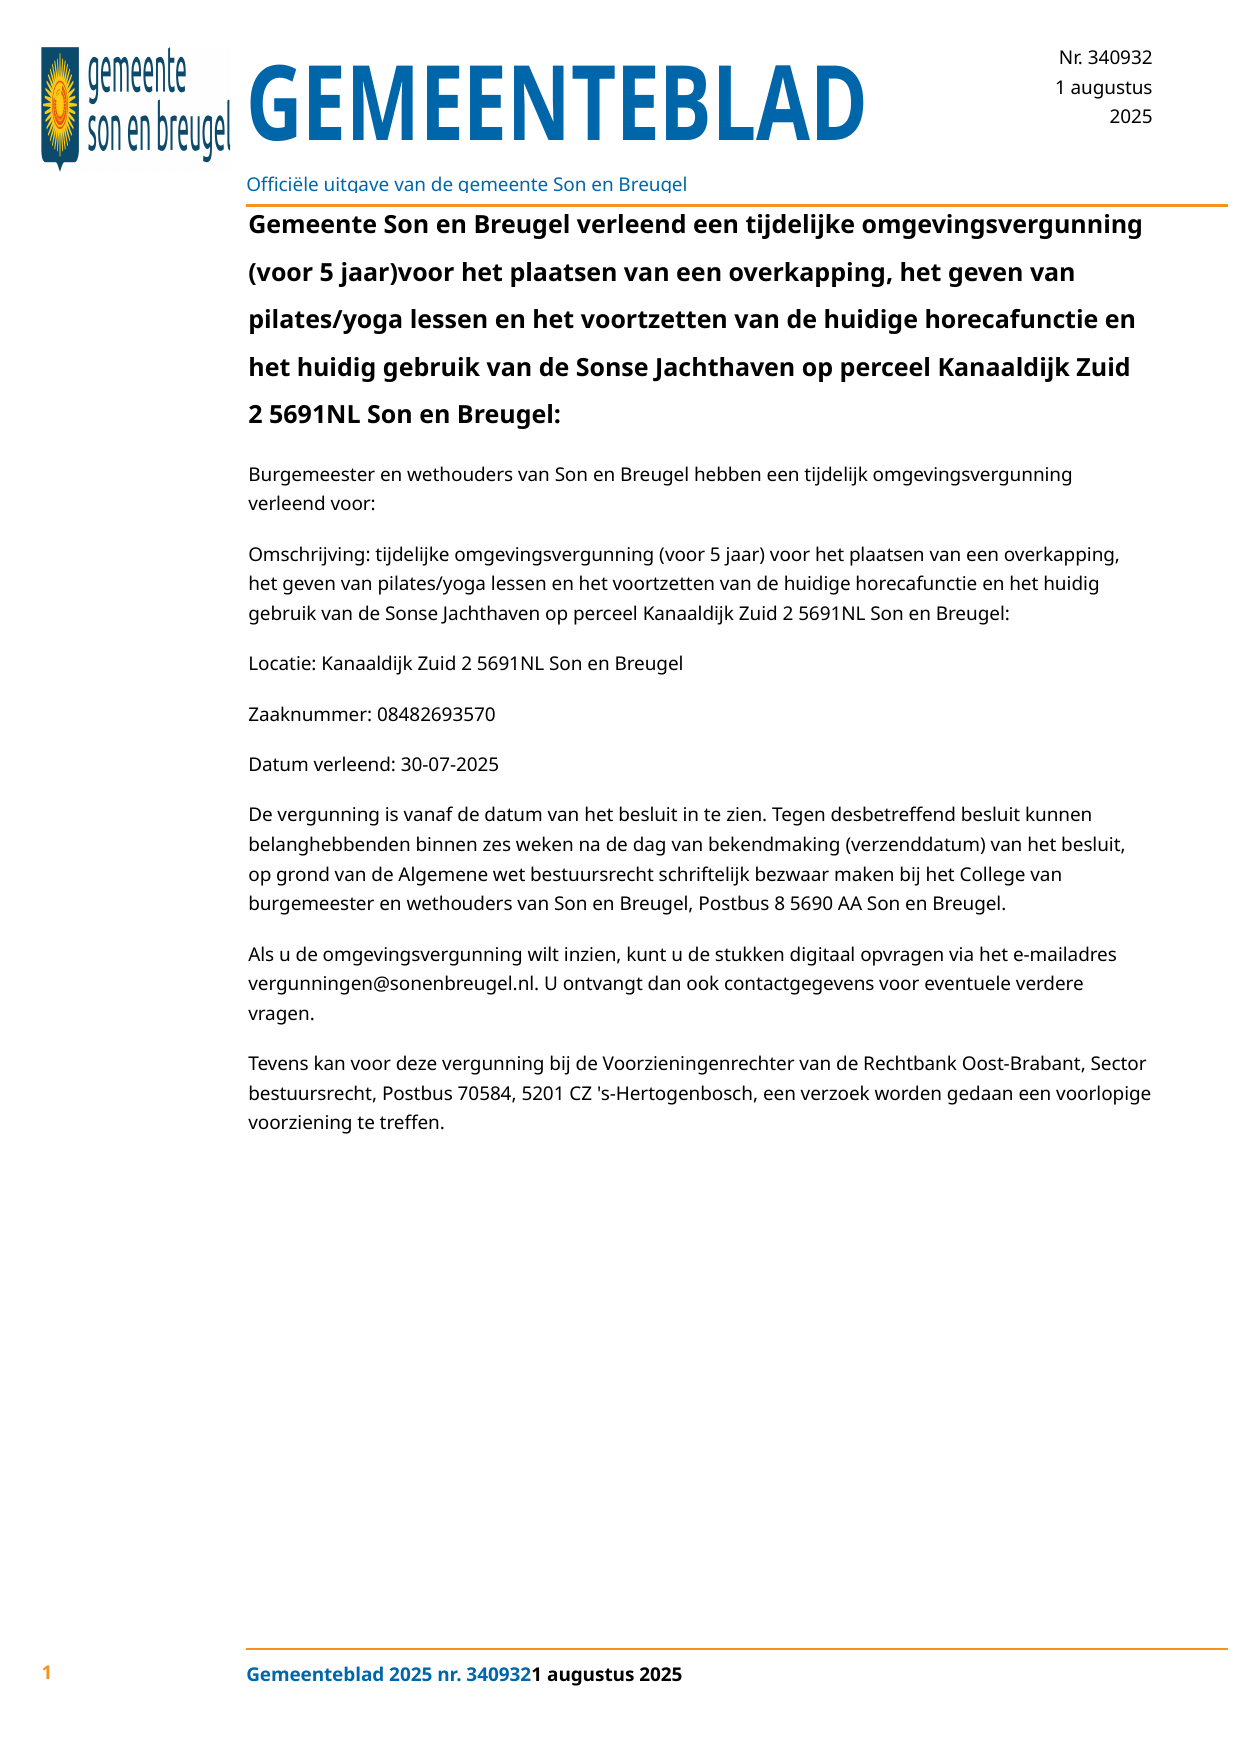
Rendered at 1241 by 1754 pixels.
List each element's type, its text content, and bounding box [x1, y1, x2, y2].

text Zaaknummer: 08482693570 [248, 701, 1152, 726]
text Als u de omgevingsvergunning wilt inzien, kunt u de stukken digitaal opvragen via het e-mailadres vergunningen@sonenbreugel.nl. U ontvangt dan ook contactgegevens voor eventuele verdere vragen. [248, 941, 1152, 1026]
text Tevens kan voor deze vergunning bij de Voorzieningenrechter van de Rechtbank Oost-Brabant, Sector bestuursrecht, Postbus 70584, 5201 CZ 's-Hertogenbosch, een verzoek worden gedaan een voorlopige voorziening te treffen. [248, 1050, 1152, 1135]
text Omschrijving: tijdelijke omgevingsvergunning (voor 5 jaar) voor het plaatsen van een overkapping, het geven van pilates/yoga lessen en het voortzetten van de huidige horecafunctie en het huidig gebruik van de Sonse Jachthaven op perceel Kanaaldijk Zuid 2 5691NL Son en Breugel: [248, 541, 1152, 626]
text Gemeente Son en Breugel verleend een tijdelijke omgevingsvergunning (voor 5 jaar)voor het plaatsen van een overkapping, het geven van pilates/yoga lessen en het voortzetten van de huidige horecafunctie en het huidig gebruik van de Sonse Jachthaven op perceel Kanaaldijk Zuid 2 5691NL Son en Breugel: [248, 207, 1152, 431]
picture [41, 47, 231, 172]
text De vergunning is vanaf de datum van het besluit in te zien. Tegen desbetreffend besluit kunnen belanghebbenden binnen zes weken na de dag van bekendmaking (verzenddatum) van het besluit, op grond van de Algemene wet bestuursrecht schriftelijk bezwaar maken bij het College van burgemeester en wethouders van Son en Breugel, Postbus 8 5690 AA Son en Breugel. [248, 802, 1152, 916]
text Locatie: Kanaaldijk Zuid 2 5691NL Son en Breugel [248, 650, 1152, 676]
text Datum verleend: 30-07-2025 [248, 751, 1152, 777]
text Burgemeester en wethouders van Son en Breugel hebben een tijdelijk omgevingsvergunning verleend voor: [248, 461, 1152, 516]
